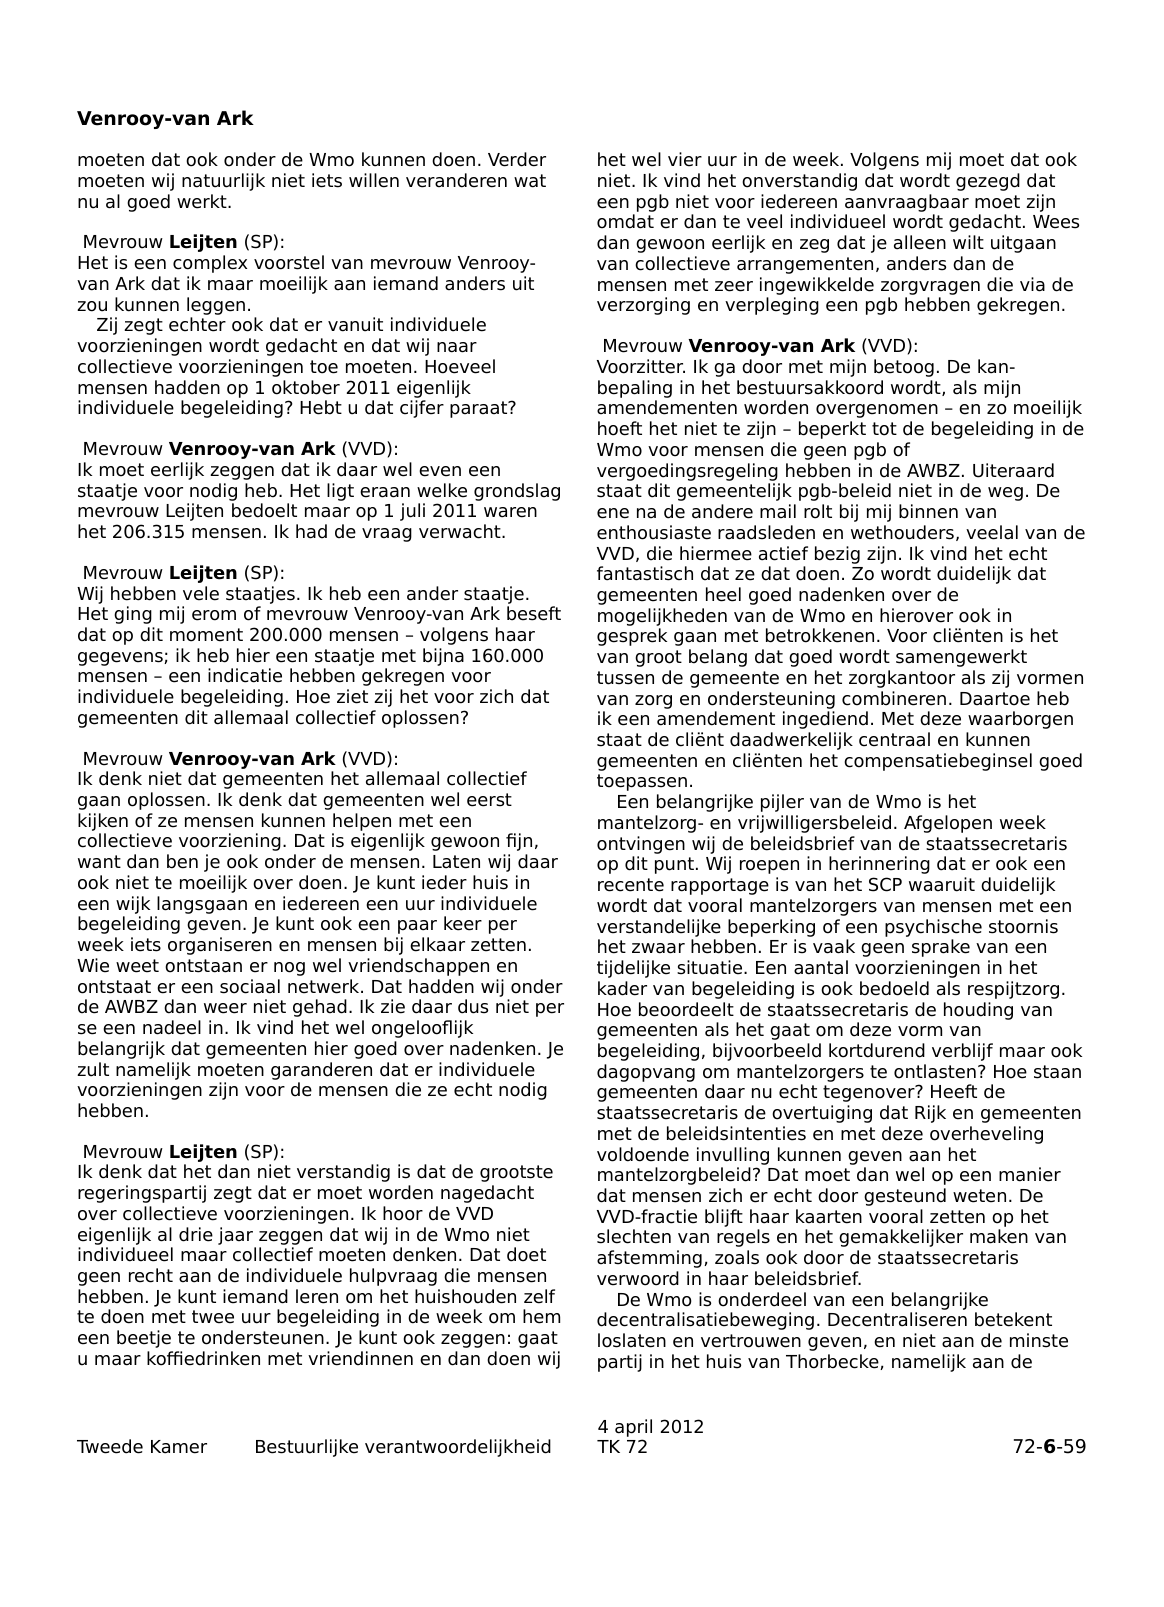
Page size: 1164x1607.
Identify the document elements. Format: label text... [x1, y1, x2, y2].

text Voorzitter. Ik ga door met mijn betoog. De kan-bepaling in het bestuursakkoord wordt, als mijn amendementen worden overgenomen – en zo moeilijk hoeft het niet te zijn – beperkt tot de begeleiding in de Wmo voor mensen die geen pgb of vergoedingsregeling hebben in de AWBZ. Uiteraard staat dit gemeentelijk pgb-beleid niet in de weg. De ene na de andere mail rolt bij mij binnen van enthousiaste raadsleden en wethouders, veelal van de VVD, die hiermee actief bezig zijn. Ik vind het echt fantastisch dat ze dat doen. Zo wordt duidelijk dat gemeenten heel goed nadenken over de mogelijkheden van de Wmo en hierover ook in gesprek gaan met betrokkenen. Voor cliënten is het van groot belang dat goed wordt samengewerkt tussen de gemeente en het zorgkantoor als zij vormen van zorg en ondersteuning combineren. Daartoe heb ik een amendement ingediend. Met deze waarborgen staat de cliënt daadwerkelijk centraal en kunnen gemeenten en cliënten het compensatiebeginsel goed toepassen. [596, 357, 1087, 792]
text Ik denk niet dat gemeenten het allemaal collectief gaan oplossen. Ik denk dat gemeenten wel eerst kijken of ze mensen kunnen helpen met een collectieve voorziening. Dat is eigenlijk gewoon fijn, want dan ben je ook onder de mensen. Laten wij daar ook niet te moeilijk over doen. Je kunt ieder huis in een wijk langsgaan en iedereen een uur individuele begeleiding geven. Je kunt ook een paar keer per week iets organiseren en mensen bij elkaar zetten. Wie weet ontstaan er nog wel vriendschappen en ontstaat er een sociaal netwerk. Dat hadden wij onder de AWBZ dan weer niet gehad. Ik zie daar dus niet per se een nadeel in. Ik vind het wel ongelooflijk belangrijk dat gemeenten hier goed over nadenken. Je zult namelijk moeten garanderen dat er individuele voorzieningen zijn voor de mensen die ze echt nodig hebben. [77, 769, 567, 1122]
text moeten dat ook onder de Wmo kunnen doen. Verder moeten wij natuurlijk niet iets willen veranderen wat nu al goed werkt. [77, 150, 567, 212]
text Mevrouw Venrooy-van Ark (VVD): [77, 748, 567, 769]
text Mevrouw Leijten (SP): [77, 563, 567, 583]
text Ik moet eerlijk zeggen dat ik daar wel even een staatje voor nodig heb. Het ligt eraan welke grondslag mevrouw Leijten bedoelt maar op 1 juli 2011 waren het 206.315 mensen. Ik had de vraag verwacht. [77, 460, 567, 543]
text Mevrouw Venrooy-van Ark (VVD): [596, 336, 1087, 357]
text Zij zegt echter ook dat er vanuit individuele voorzieningen wordt gedacht en dat wij naar collectieve voorzieningen toe moeten. Hoeveel mensen hadden op 1 oktober 2011 eigenlijk individuele begeleiding? Hebt u dat cijfer paraat? [77, 315, 567, 419]
text Mevrouw Leijten (SP): [77, 1142, 567, 1162]
text Mevrouw Leijten (SP): [77, 232, 567, 253]
text Mevrouw Venrooy-van Ark (VVD): [77, 439, 567, 460]
text het wel vier uur in de week. Volgens mij moet dat ook niet. Ik vind het onverstandig dat wordt gezegd dat een pgb niet voor iedereen aanvraagbaar moet zijn omdat er dan te veel individueel wordt gedacht. Wees dan gewoon eerlijk en zeg dat je alleen wilt uitgaan van collectieve arrangementen, anders dan de mensen met zeer ingewikkelde zorgvragen die via de verzorging en verpleging een pgb hebben gekregen. [596, 150, 1087, 316]
text Wij hebben vele staatjes. Ik heb een ander staatje. Het ging mij erom of mevrouw Venrooy-van Ark beseft dat op dit moment 200.000 mensen – volgens haar gegevens; ik heb hier een staatje met bijna 160.000 mensen – een indicatie hebben gekregen voor individuele begeleiding. Hoe ziet zij het voor zich dat gemeenten dit allemaal collectief oplossen? [77, 583, 567, 728]
text Het is een complex voorstel van mevrouw Venrooy-van Ark dat ik maar moeilijk aan iemand anders uit zou kunnen leggen. [77, 253, 567, 315]
text De Wmo is onderdeel van een belangrijke decentralisatiebeweging. Decentraliseren betekent loslaten en vertrouwen geven, en niet aan de minste partij in het huis van Thorbecke, namelijk aan de [596, 1289, 1087, 1372]
text Een belangrijke pijler van de Wmo is het mantelzorg- en vrijwilligersbeleid. Afgelopen week ontvingen wij de beleidsbrief van de staatssecretaris op dit punt. Wij roepen in herinnering dat er ook een recente rapportage is van het SCP waaruit duidelijk wordt dat vooral mantelzorgers van mensen met een verstandelijke beperking of een psychische stoornis het zwaar hebben. Er is vaak geen sprake van een tijdelijke situatie. Een aantal voorzieningen in het kader van begeleiding is ook bedoeld als respijtzorg. Hoe beoordeelt de staatssecretaris de houding van gemeenten als het gaat om deze vorm van begeleiding, bijvoorbeeld kortdurend verblijf maar ook dagopvang om mantelzorgers te ontlasten? Hoe staan gemeenten daar nu echt tegenover? Heeft de staatssecretaris de overtuiging dat Rijk en gemeenten met de beleidsintenties en met deze overheveling voldoende invulling kunnen geven aan het mantelzorgbeleid? Dat moet dan wel op een manier dat mensen zich er echt door gesteund weten. De VVD-fractie blijft haar kaarten vooral zetten op het slechten van regels en het gemakkelijker maken van afstemming, zoals ook door de staatssecretaris verwoord in haar beleidsbrief. [596, 792, 1087, 1289]
text Ik denk dat het dan niet verstandig is dat de grootste regeringspartij zegt dat er moet worden nagedacht over collectieve voorzieningen. Ik hoor de VVD eigenlijk al drie jaar zeggen dat wij in de Wmo niet individueel maar collectief moeten denken. Dat doet geen recht aan de individuele hulpvraag die mensen hebben. Je kunt iemand leren om het huishouden zelf te doen met twee uur begeleiding in de week om hem een beetje te ondersteunen. Je kunt ook zeggen: gaat u maar koffiedrinken met vriendinnen en dan doen wij [77, 1162, 567, 1369]
